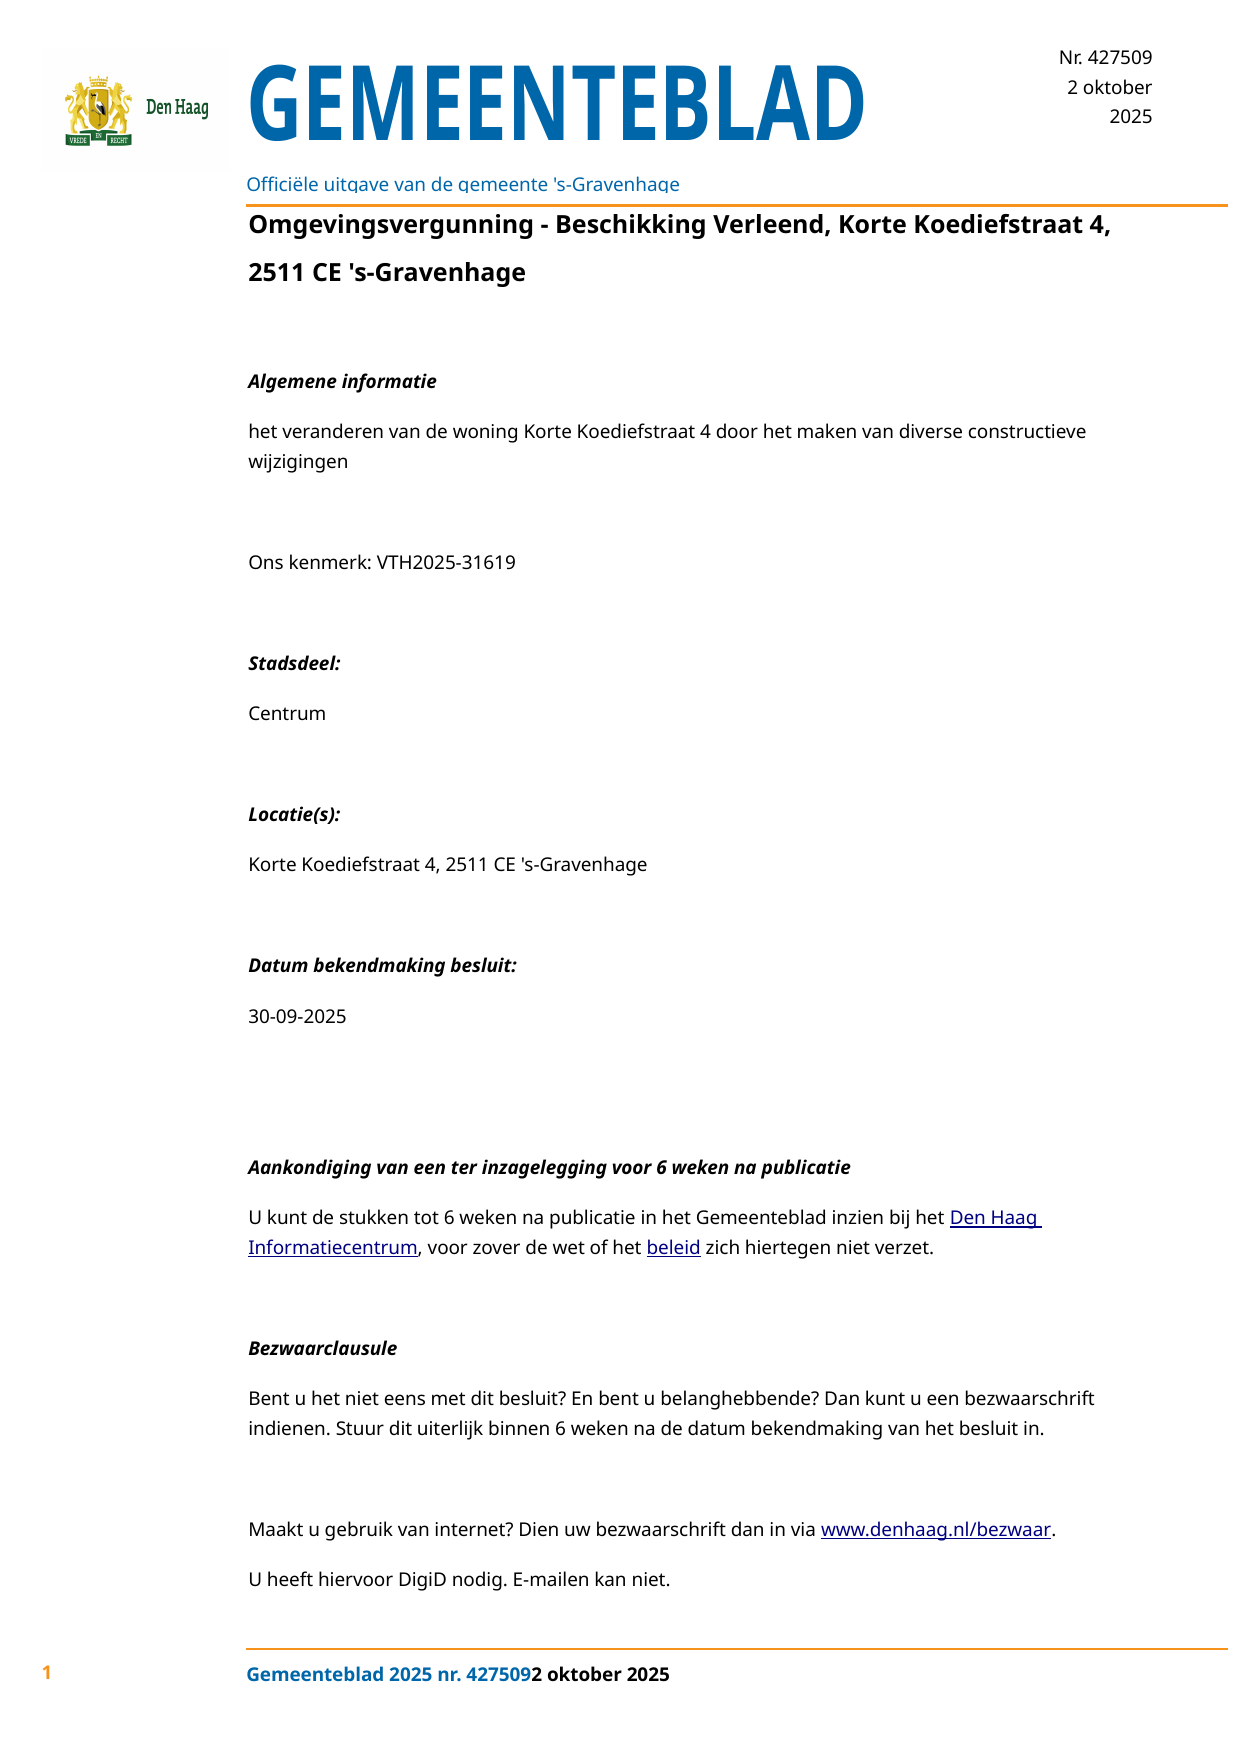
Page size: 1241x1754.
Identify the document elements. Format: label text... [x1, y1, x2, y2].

text Korte Koediefstraat 4, 2511 CE 's-Gravenhage [248, 852, 1152, 877]
picture [41, 47, 231, 172]
text het veranderen van de woning Korte Koediefstraat 4 door het maken van diverse constructieve wijzigingen [248, 419, 1152, 474]
text Algemene informatie [248, 368, 1152, 394]
text Bezwaarclausule [248, 1335, 1152, 1361]
text Ons kenmerk: VTH2025-31619 [248, 549, 1152, 575]
text U kunt de stukken tot 6 weken na publicatie in het Gemeenteblad inzien bij het Den Haag Informatiecentrum, voor zover de wet of het beleid zich hiertegen niet verzet. [248, 1204, 1152, 1260]
text Locatie(s): [248, 801, 1152, 827]
text Omgevingsvergunning - Beschikking Verleend, Korte Koediefstraat 4, 2511 CE 's-Gravenhage [248, 207, 1152, 288]
text Aankondiging van een ter inzagelegging voor 6 weken na publicatie [248, 1154, 1152, 1180]
text 30-09-2025 [248, 1003, 1152, 1029]
text U heeft hiervoor DigiD nodig. E-mailen kan niet. [248, 1566, 1152, 1592]
text Bent u het niet eens met dit besluit? En bent u belanghebbende? Dan kunt u een bezwaarschrift indienen. Stuur dit uiterlijk binnen 6 weken na de datum bekendmaking van het besluit in. [248, 1385, 1152, 1441]
text Stadsdeel: [248, 650, 1152, 676]
text Maakt u gebruik van internet? Dien uw bezwaarschrift dan in via www.denhaag.nl/bezwaar. [248, 1516, 1152, 1542]
text Centrum [248, 700, 1152, 726]
text Datum bekendmaking besluit: [248, 952, 1152, 978]
